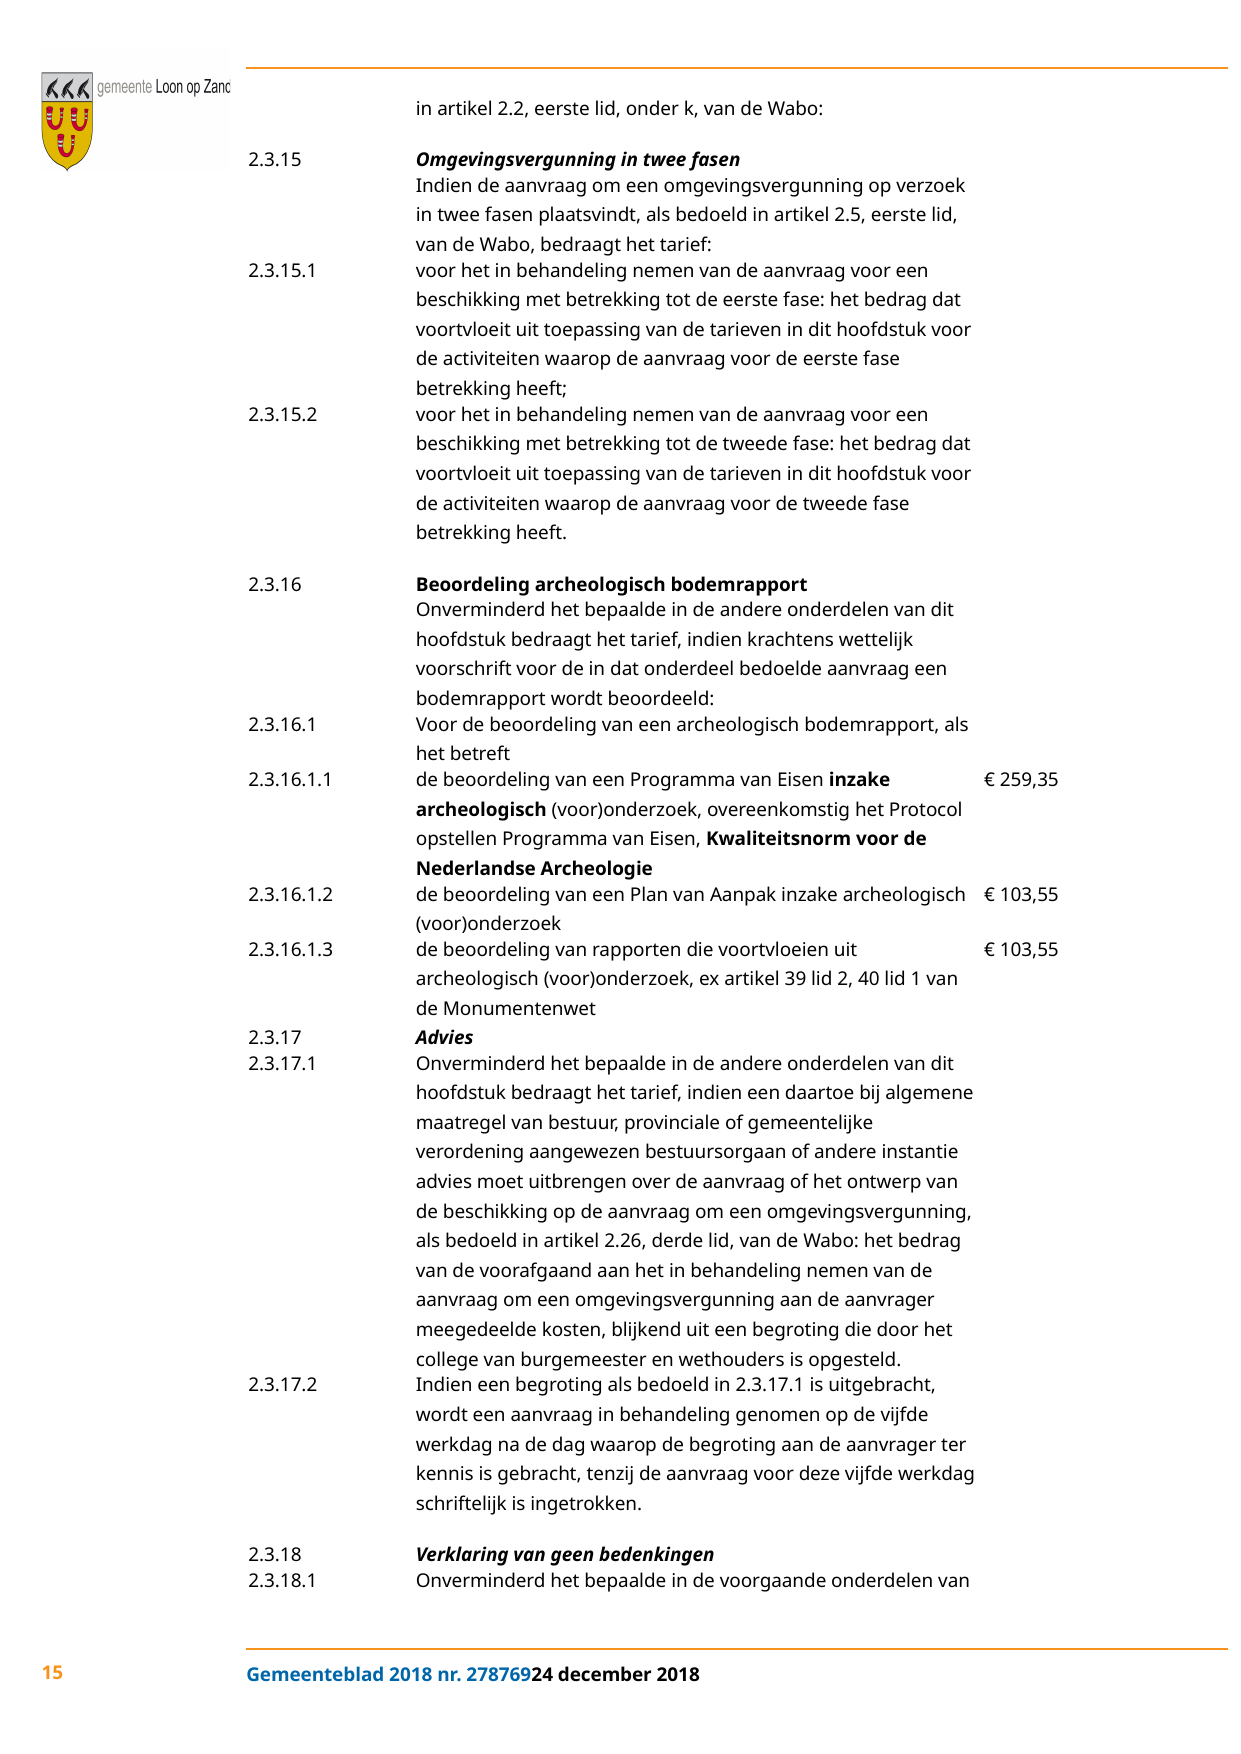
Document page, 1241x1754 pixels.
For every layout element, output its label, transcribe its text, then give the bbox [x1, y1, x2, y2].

table_cell [984, 172, 1152, 257]
table_cell [984, 401, 1152, 545]
table_cell [984, 545, 1152, 571]
table_cell [984, 121, 1152, 146]
table_cell [248, 121, 416, 146]
table_cell 2.3.18.1 [248, 1567, 416, 1593]
table_cell Beoordeling archeologisch bodemrapport [416, 571, 984, 596]
table_cell [984, 711, 1152, 766]
table_cell in artikel 2.2, eerste lid, onder k, van de Wabo: [416, 95, 984, 121]
table_cell [416, 121, 984, 146]
table_cell 2.3.16.1.1 [248, 766, 416, 881]
table_cell Verklaring van geen bedenkingen [416, 1541, 984, 1567]
table_cell [248, 545, 416, 571]
table_header [984, 1024, 1152, 1050]
table_cell 2.3.16.1 [248, 711, 416, 766]
picture [41, 47, 231, 172]
table_cell 2.3.16.1.3 [248, 936, 416, 1021]
table_cell 2.3.17.2 [248, 1372, 416, 1516]
table_cell € 103,55 [984, 881, 1152, 936]
table_cell voor het in behandeling nemen van de aanvraag voor een beschikking met betrekking tot de eerste fase: het bedrag dat voortvloeit uit toepassing van de tarieven in dit hoofdstuk voor de activiteiten waarop de aanvraag voor de eerste fase betrekking heeft; [416, 257, 984, 401]
table_cell 2.3.15.1 [248, 257, 416, 401]
table_cell Onverminderd het bepaalde in de voorgaande onderdelen van [416, 1567, 984, 1593]
table_cell [984, 1567, 1152, 1593]
table_cell Omgevingsvergunning in twee fasen [416, 146, 984, 172]
table_cell € 259,35 [984, 766, 1152, 881]
table_cell [984, 1541, 1152, 1567]
table_cell 2.3.16 [248, 571, 416, 596]
table_cell [984, 1516, 1152, 1541]
table_cell [248, 1516, 416, 1541]
table_header 2.3.17 [248, 1024, 416, 1050]
table_cell [248, 172, 416, 257]
table_cell € 103,55 [984, 936, 1152, 1021]
table_cell 2.3.16.1.2 [248, 881, 416, 936]
table_cell [984, 1050, 1152, 1372]
table_cell Voor de beoordeling van een archeologisch bodemrapport, als het betreft [416, 711, 984, 766]
table_cell [984, 1372, 1152, 1516]
table_cell de beoordeling van rapporten die voortvloeien uit archeologisch (voor)onderzoek, ex artikel 39 lid 2, 40 lid 1 van de Monumentenwet [416, 936, 984, 1021]
table_cell [984, 95, 1152, 121]
table_cell Indien een begroting als bedoeld in 2.3.17.1 is uitgebracht, wordt een aanvraag in behandeling genomen op de vijfde werkdag na de dag waarop de begroting aan de aanvrager ter kennis is gebracht, tenzij de aanvraag voor deze vijfde werkdag schriftelijk is ingetrokken. [416, 1372, 984, 1516]
table_cell de beoordeling van een Plan van Aanpak inzake archeologisch (voor)onderzoek [416, 881, 984, 936]
table_cell 2.3.18 [248, 1541, 416, 1567]
table_cell [416, 545, 984, 571]
table_header Advies [416, 1024, 984, 1050]
table_cell 2.3.15.2 [248, 401, 416, 545]
table_cell 2.3.17.1 [248, 1050, 416, 1372]
table_cell [984, 146, 1152, 172]
table_cell de beoordeling van een Programma van Eisen inzake archeologisch (voor)onderzoek, overeenkomstig het Protocol opstellen Programma van Eisen, Kwaliteitsnorm voor de Nederlandse Archeologie [416, 766, 984, 881]
table_cell Onverminderd het bepaalde in de andere onderdelen van dit hoofdstuk bedraagt het tarief, indien krachtens wettelijk voorschrift voor de in dat onderdeel bedoelde aanvraag een bodemrapport wordt beoordeeld: [416, 596, 984, 711]
table_cell Onverminderd het bepaalde in de andere onderdelen van dit hoofdstuk bedraagt het tarief, indien een daartoe bij algemene maatregel van bestuur, provinciale of gemeentelijke verordening aangewezen bestuursorgaan of andere instantie advies moet uitbrengen over de aanvraag of het ontwerp van de beschikking op de aanvraag om een omgevingsvergunning, als bedoeld in artikel 2.26, derde lid, van de Wabo: het bedrag van de voorafgaand aan het in behandeling nemen van de aanvraag om een omgevingsvergunning aan de aanvrager meegedeelde kosten, blijkend uit een begroting die door het college van burgemeester en wethouders is opgesteld. [416, 1050, 984, 1372]
table_cell [984, 257, 1152, 401]
table_cell [984, 596, 1152, 711]
table_cell [248, 95, 416, 121]
table_cell Indien de aanvraag om een omgevingsvergunning op verzoek in twee fasen plaatsvindt, als bedoeld in artikel 2.5, eerste lid, van de Wabo, bedraagt het tarief: [416, 172, 984, 257]
table_cell 2.3.15 [248, 146, 416, 172]
table_cell [248, 596, 416, 711]
table_cell voor het in behandeling nemen van de aanvraag voor een beschikking met betrekking tot de tweede fase: het bedrag dat voortvloeit uit toepassing van de tarieven in dit hoofdstuk voor de activiteiten waarop de aanvraag voor de tweede fase betrekking heeft. [416, 401, 984, 545]
table_cell [416, 1516, 984, 1541]
table_cell [984, 571, 1152, 596]
